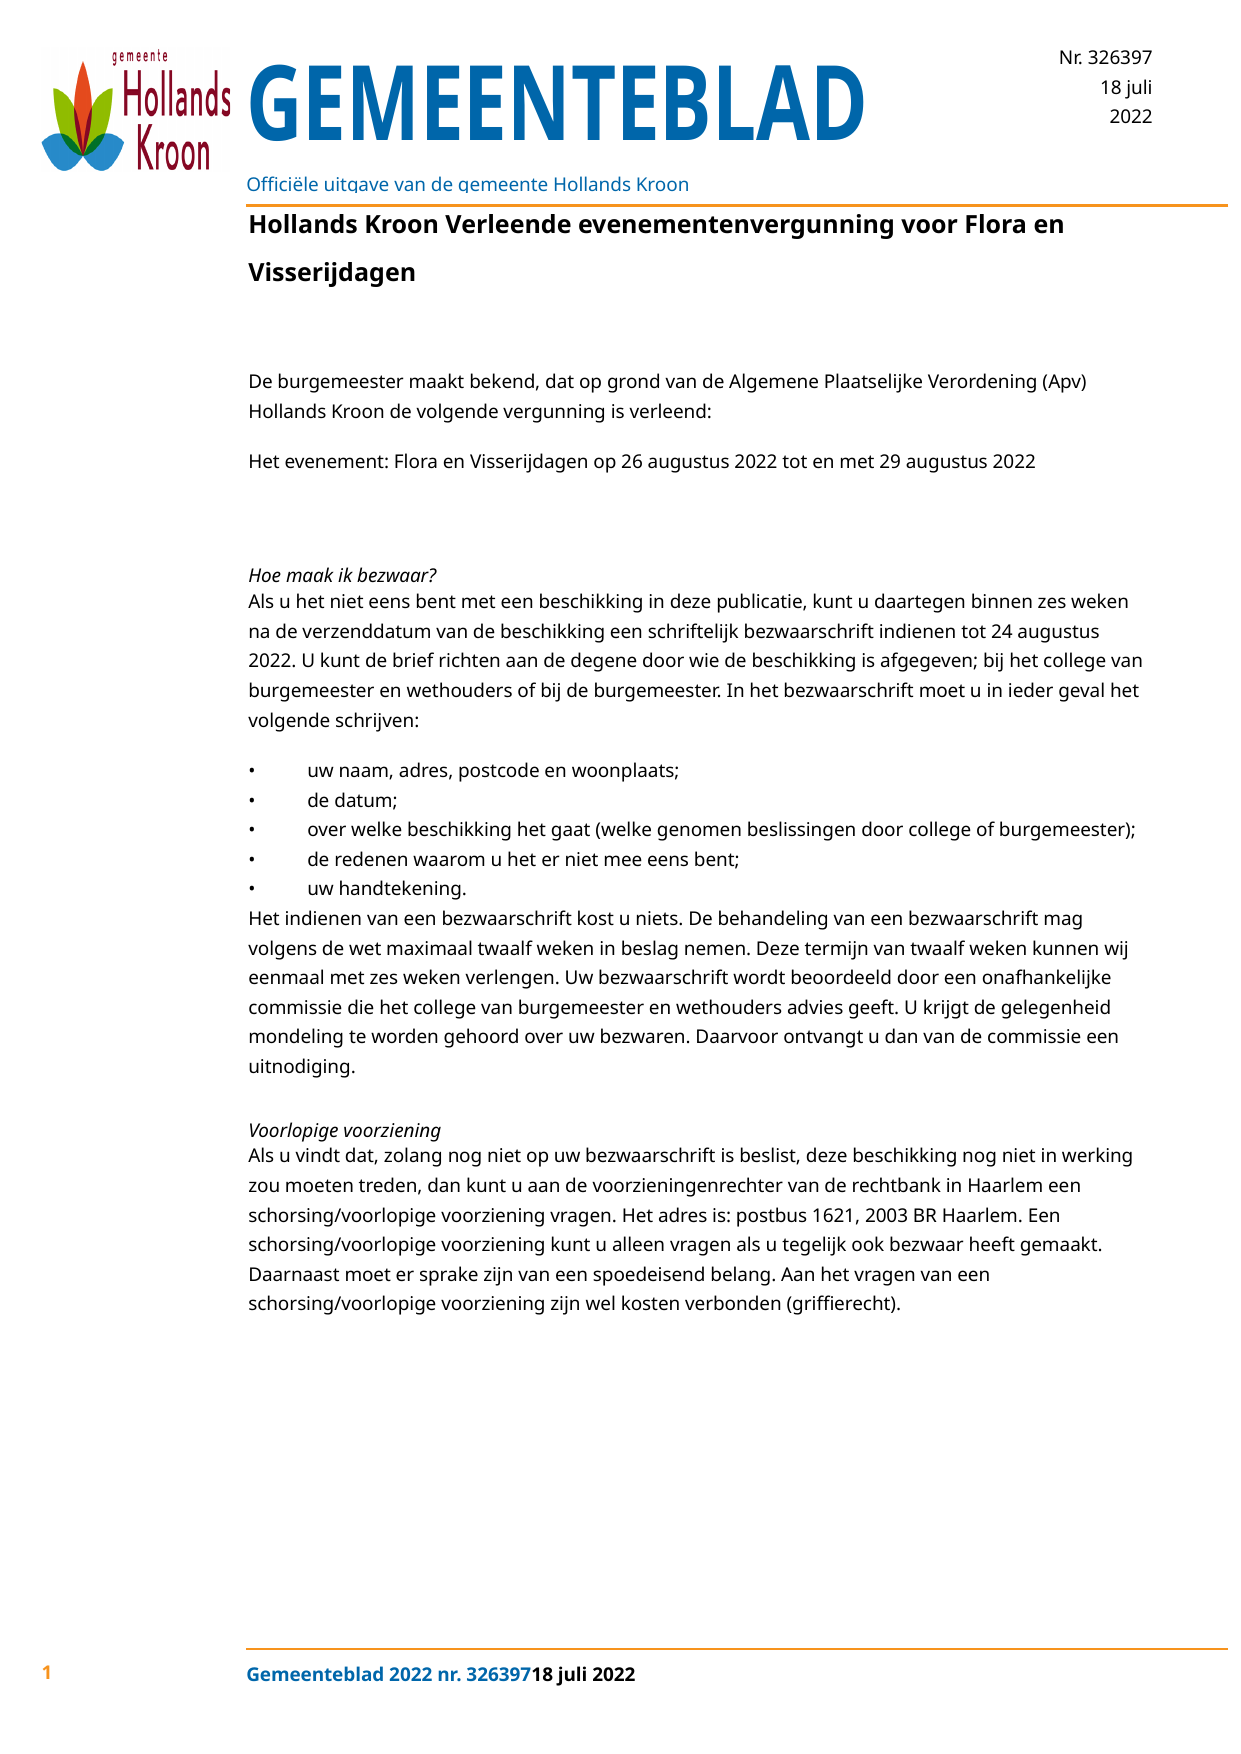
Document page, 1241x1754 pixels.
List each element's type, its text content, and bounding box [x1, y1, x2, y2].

list uw naam, adres, postcode en woonplaats; [248, 757, 1152, 783]
text Als u het niet eens bent met een beschikking in deze publicatie, kunt u daartegen binnen zes weken na de verzenddatum van de beschikking een schriftelijk bezwaarschrift indienen tot 24 augustus 2022. U kunt de brief richten aan de degene door wie de beschikking is afgegeven; bij het college van burgemeester en wethouders of bij de burgemeester. In het bezwaarschrift moet u in ieder geval het volgende schrijven: [248, 588, 1152, 732]
text Hollands Kroon Verleende evenementenvergunning voor Flora en Visserijdagen [248, 207, 1152, 288]
text Als u vindt dat, zolang nog niet op uw bezwaarschrift is beslist, deze beschikking nog niet in werking zou moeten treden, dan kunt u aan de voorzieningenrechter van de rechtbank in Haarlem een schorsing/voorlopige voorziening vragen. Het adres is: postbus 1621, 2003 BR Haarlem. Een schorsing/voorlopige voorziening kunt u alleen vragen als u tegelijk ook bezwaar heeft gemaakt. Daarnaast moet er sprake zijn van een spoedeisend belang. Aan het vragen van een schorsing/voorlopige voorziening zijn wel kosten verbonden (griffierecht). [248, 1143, 1152, 1316]
list de redenen waarom u het er niet mee eens bent; [248, 846, 1152, 872]
text Hoe maak ik bezwaar? [248, 563, 1152, 588]
text Het evenement: Flora en Visserijdagen op 26 augustus 2022 tot en met 29 augustus 2022 [248, 448, 1152, 474]
text De burgemeester maakt bekend, dat op grond van de Algemene Plaatselijke Verordening (Apv) Hollands Kroon de volgende vergunning is verleend: [248, 368, 1152, 424]
list uw handtekening. [248, 876, 1152, 901]
list de datum; [248, 787, 1152, 812]
text Het indienen van een bezwaarschrift kost u niets. De behandeling van een bezwaarschrift mag volgens de wet maximaal twaalf weken in beslag nemen. Deze termijn van twaalf weken kunnen wij eenmaal met zes weken verlengen. Uw bezwaarschrift wordt beoordeeld door een onafhankelijke commissie die het college van burgemeester en wethouders advies geeft. U krijgt de gelegenheid mondeling te worden gehoord over uw bezwaren. Daarvoor ontvangt u dan van de commissie een uitnodiging. [248, 905, 1152, 1079]
text Voorlopige voorziening [248, 1117, 1152, 1143]
picture [41, 47, 231, 172]
list over welke beschikking het gaat (welke genomen beslissingen door college of burgemeester); [248, 816, 1152, 842]
